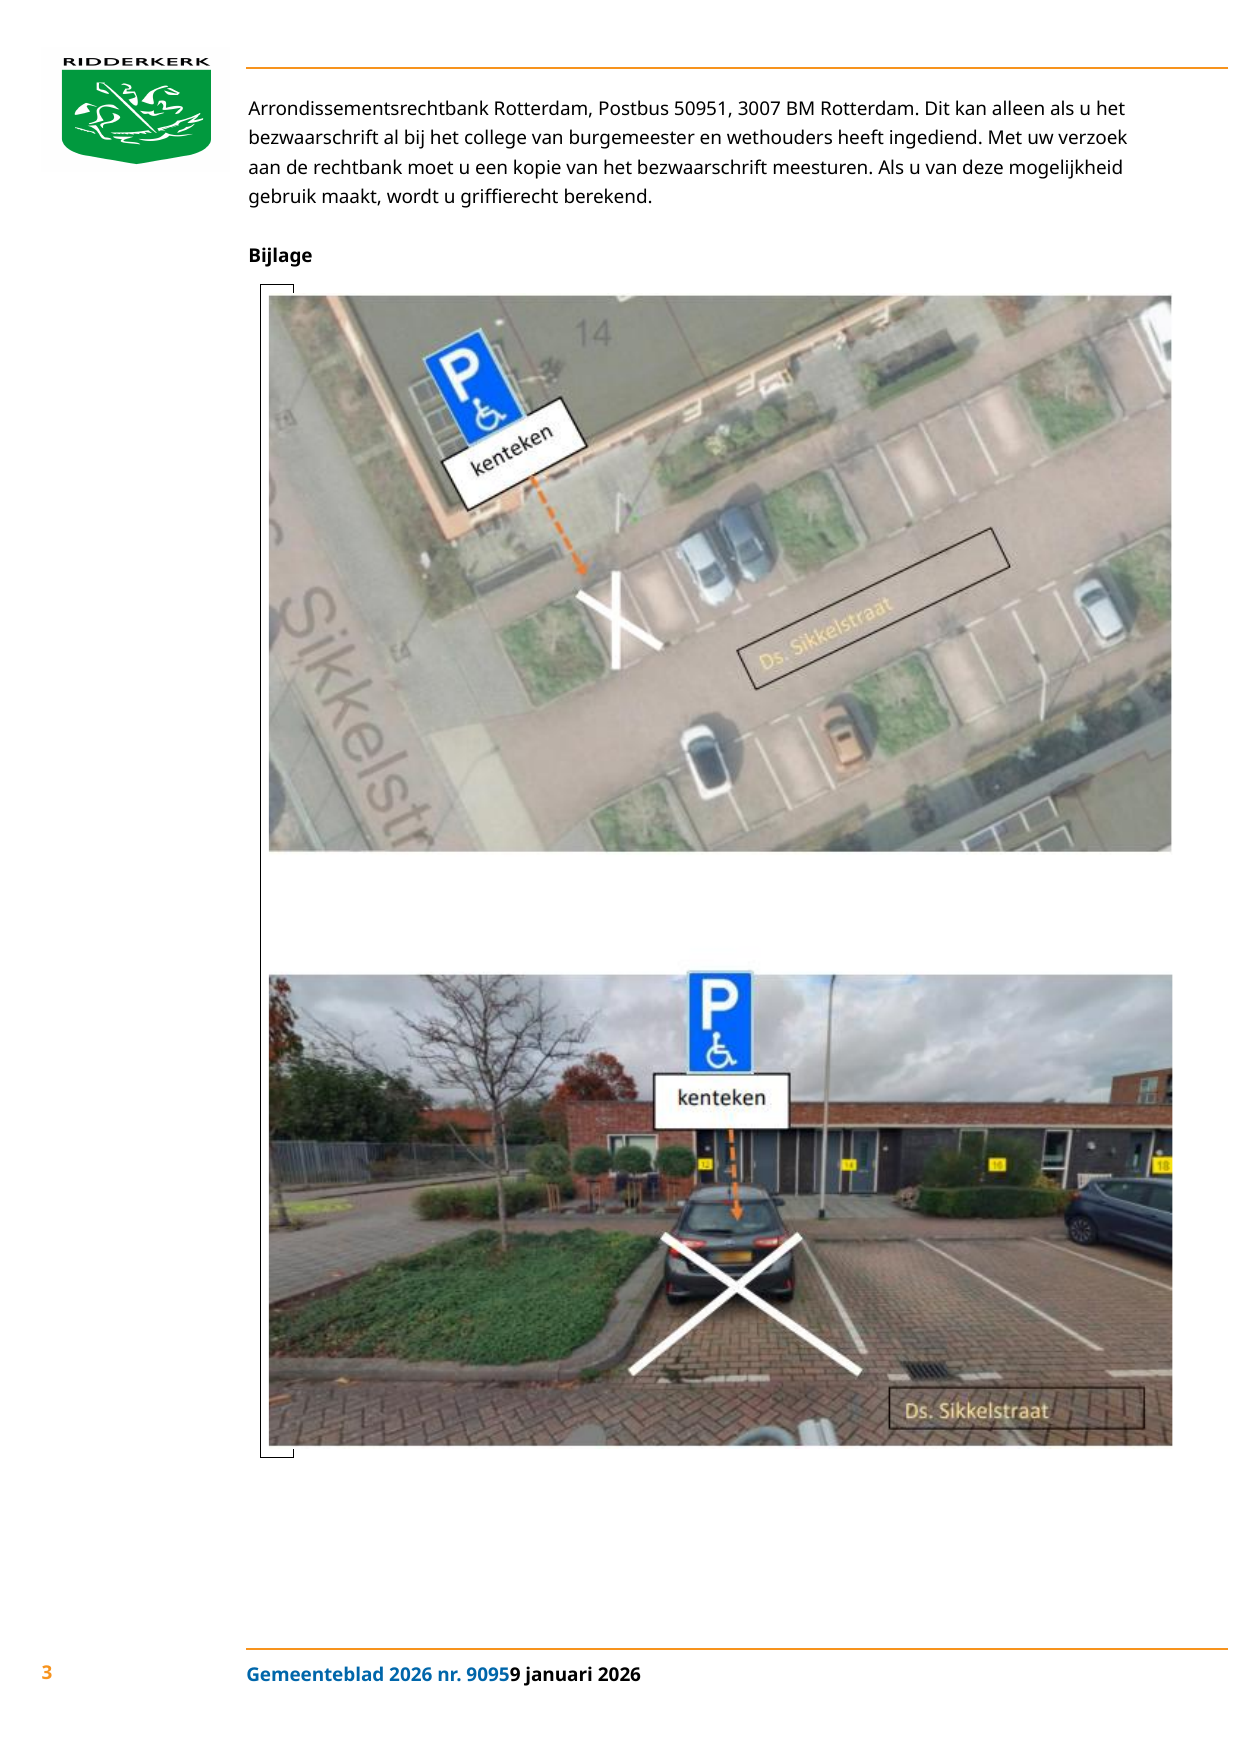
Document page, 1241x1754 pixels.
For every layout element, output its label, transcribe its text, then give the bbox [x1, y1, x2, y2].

picture [268, 293, 1173, 1449]
text Bijlage [248, 243, 1152, 268]
picture [41, 47, 231, 172]
text Arrondissementsrechtbank Rotterdam, Postbus 50951, 3007 BM Rotterdam. Dit kan alleen als u het bezwaarschrift al bij het college van burgemeester en wethouders heeft ingediend. Met uw verzoek aan de rechtbank moet u een kopie van het bezwaarschrift meesturen. Als u van deze mogelijkheid gebruik maakt, wordt u griffierecht berekend. [248, 95, 1152, 209]
